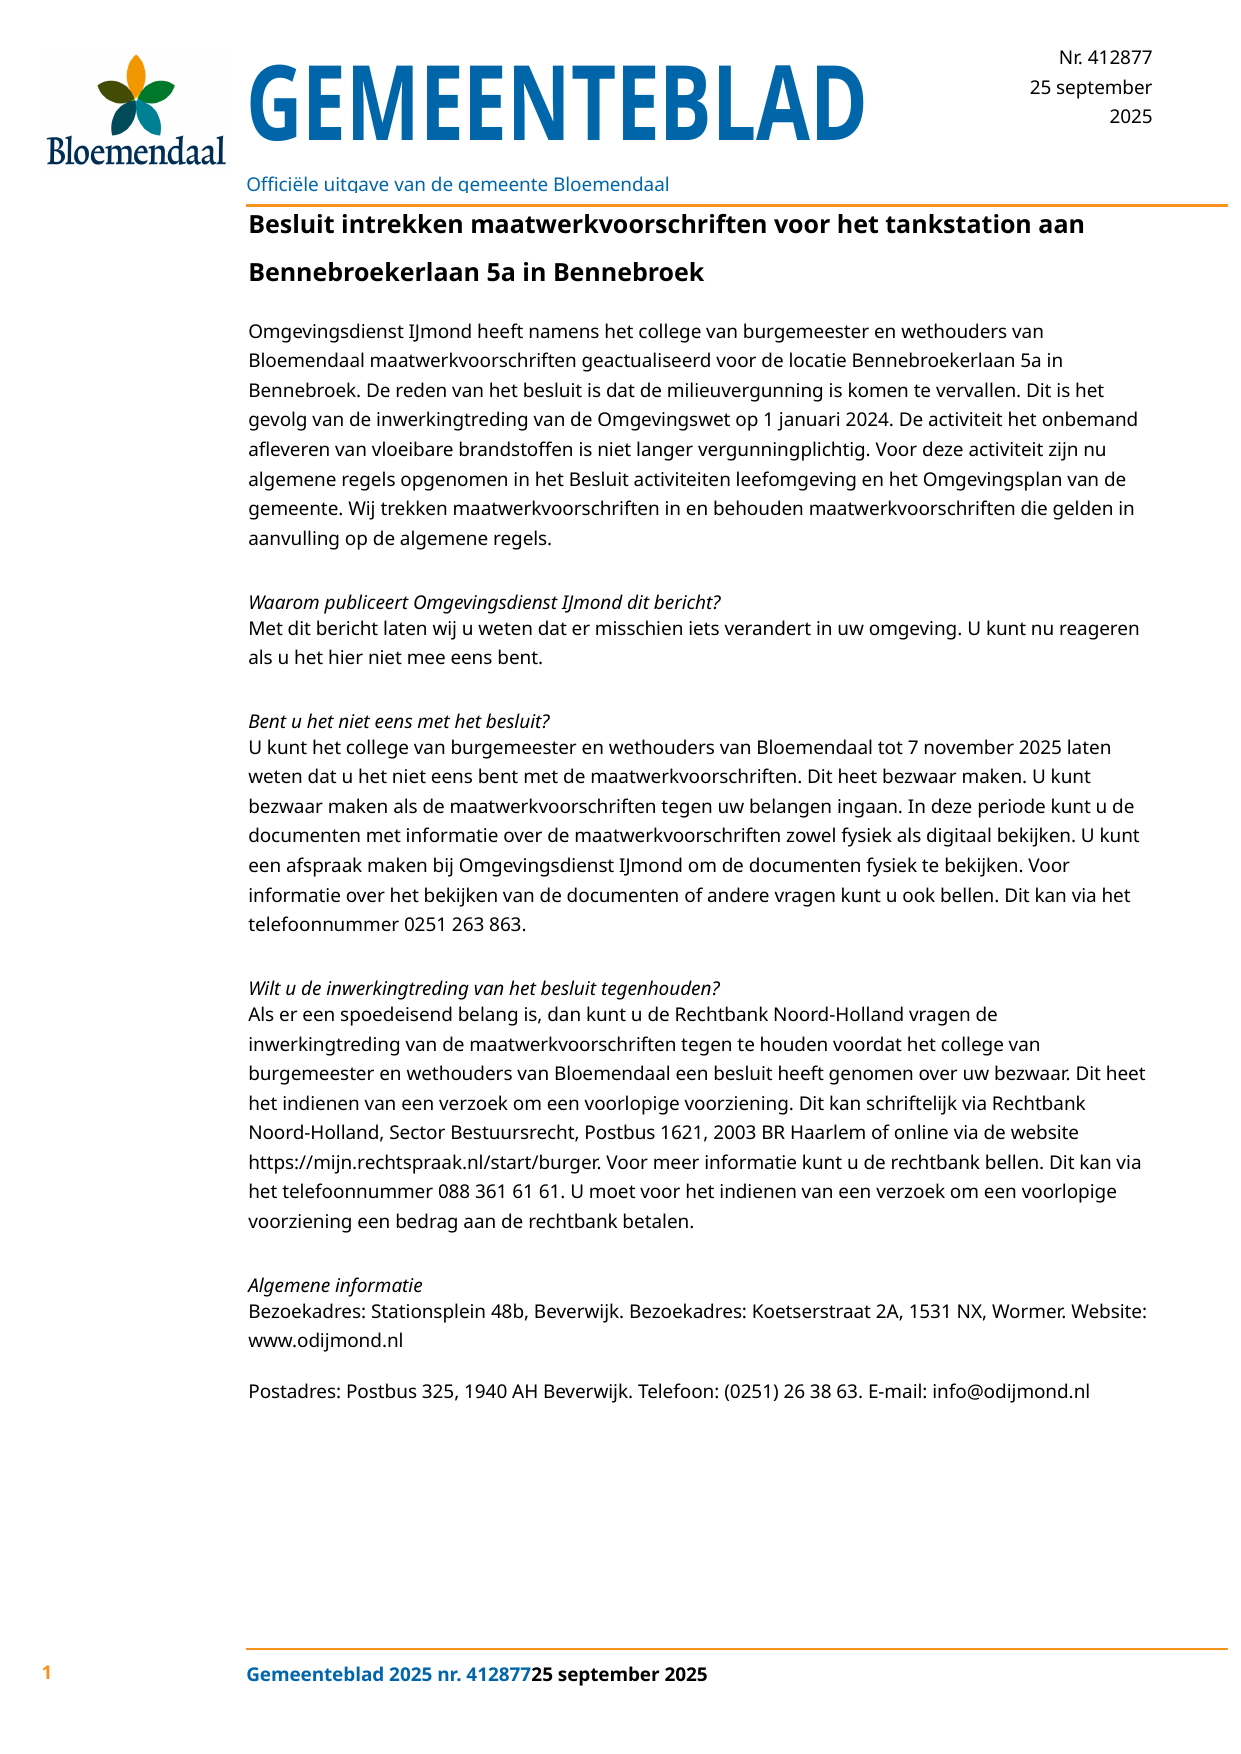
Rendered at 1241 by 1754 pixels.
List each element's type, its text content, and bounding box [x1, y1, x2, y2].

text U kunt het college van burgemeester en wethouders van Bloemendaal tot 7 november 2025 laten weten dat u het niet eens bent met de maatwerkvoorschriften. Dit heet bezwaar maken. U kunt bezwaar maken als de maatwerkvoorschriften tegen uw belangen ingaan. In deze periode kunt u de documenten met informatie over de maatwerkvoorschriften zowel fysiek als digitaal bekijken. U kunt een afspraak maken bij Omgevingsdienst IJmond om de documenten fysiek te bekijken. Voor informatie over het bekijken van de documenten of andere vragen kunt u ook bellen. Dit kan via het telefoonnummer 0251 263 863. [248, 734, 1152, 937]
text Omgevingsdienst IJmond heeft namens het college van burgemeester en wethouders van Bloemendaal maatwerkvoorschriften geactualiseerd voor de locatie Bennebroekerlaan 5a in Bennebroek. De reden van het besluit is dat de milieuvergunning is komen te vervallen. Dit is het gevolg van de inwerkingtreding van de Omgevingswet op 1 januari 2024. De activiteit het onbemand afleveren van vloeibare brandstoffen is niet langer vergunningplichtig. Voor deze activiteit zijn nu algemene regels opgenomen in het Besluit activiteiten leefomgeving en het Omgevingsplan van de gemeente. Wij trekken maatwerkvoorschriften in en behouden maatwerkvoorschriften die gelden in aanvulling op de algemene regels. [248, 318, 1152, 551]
text Algemene informatie [248, 1272, 1152, 1298]
text Wilt u de inwerkingtreding van het besluit tegenhouden? [248, 975, 1152, 1001]
text Postadres: Postbus 325, 1940 AH Beverwijk. Telefoon: (0251) 26 38 63. E-mail: info@odijmond.nl [248, 1378, 1152, 1404]
text Met dit bericht laten wij u weten dat er misschien iets verandert in uw omgeving. U kunt nu reageren als u het hier niet mee eens bent. [248, 615, 1152, 670]
text Als er een spoedeisend belang is, dan kunt u de Rechtbank Noord-Holland vragen de inwerkingtreding van de maatwerkvoorschriften tegen te houden voordat het college van burgemeester en wethouders van Bloemendaal een besluit heeft genomen over uw bezwaar. Dit heet het indienen van een verzoek om een voorlopige voorziening. Dit kan schriftelijk via Rechtbank Noord-Holland, Sector Bestuursrecht, Postbus 1621, 2003 BR Haarlem of online via de website https://mijn.rechtspraak.nl/start/burger. Voor meer informatie kunt u de rechtbank bellen. Dit kan via het telefoonnummer 088 361 61 61. U moet voor het indienen van een verzoek om een voorlopige voorziening een bedrag aan de rechtbank betalen. [248, 1001, 1152, 1234]
picture [41, 47, 231, 172]
text Bent u het niet eens met het besluit? [248, 708, 1152, 734]
text Bezoekadres: Stationsplein 48b, Beverwijk. Bezoekadres: Koetserstraat 2A, 1531 NX, Wormer. Website: www.odijmond.nl [248, 1298, 1152, 1353]
text Besluit intrekken maatwerkvoorschriften voor het tankstation aan Bennebroekerlaan 5a in Bennebroek [248, 207, 1152, 288]
text Waarom publiceert Omgevingsdienst IJmond dit bericht? [248, 589, 1152, 615]
